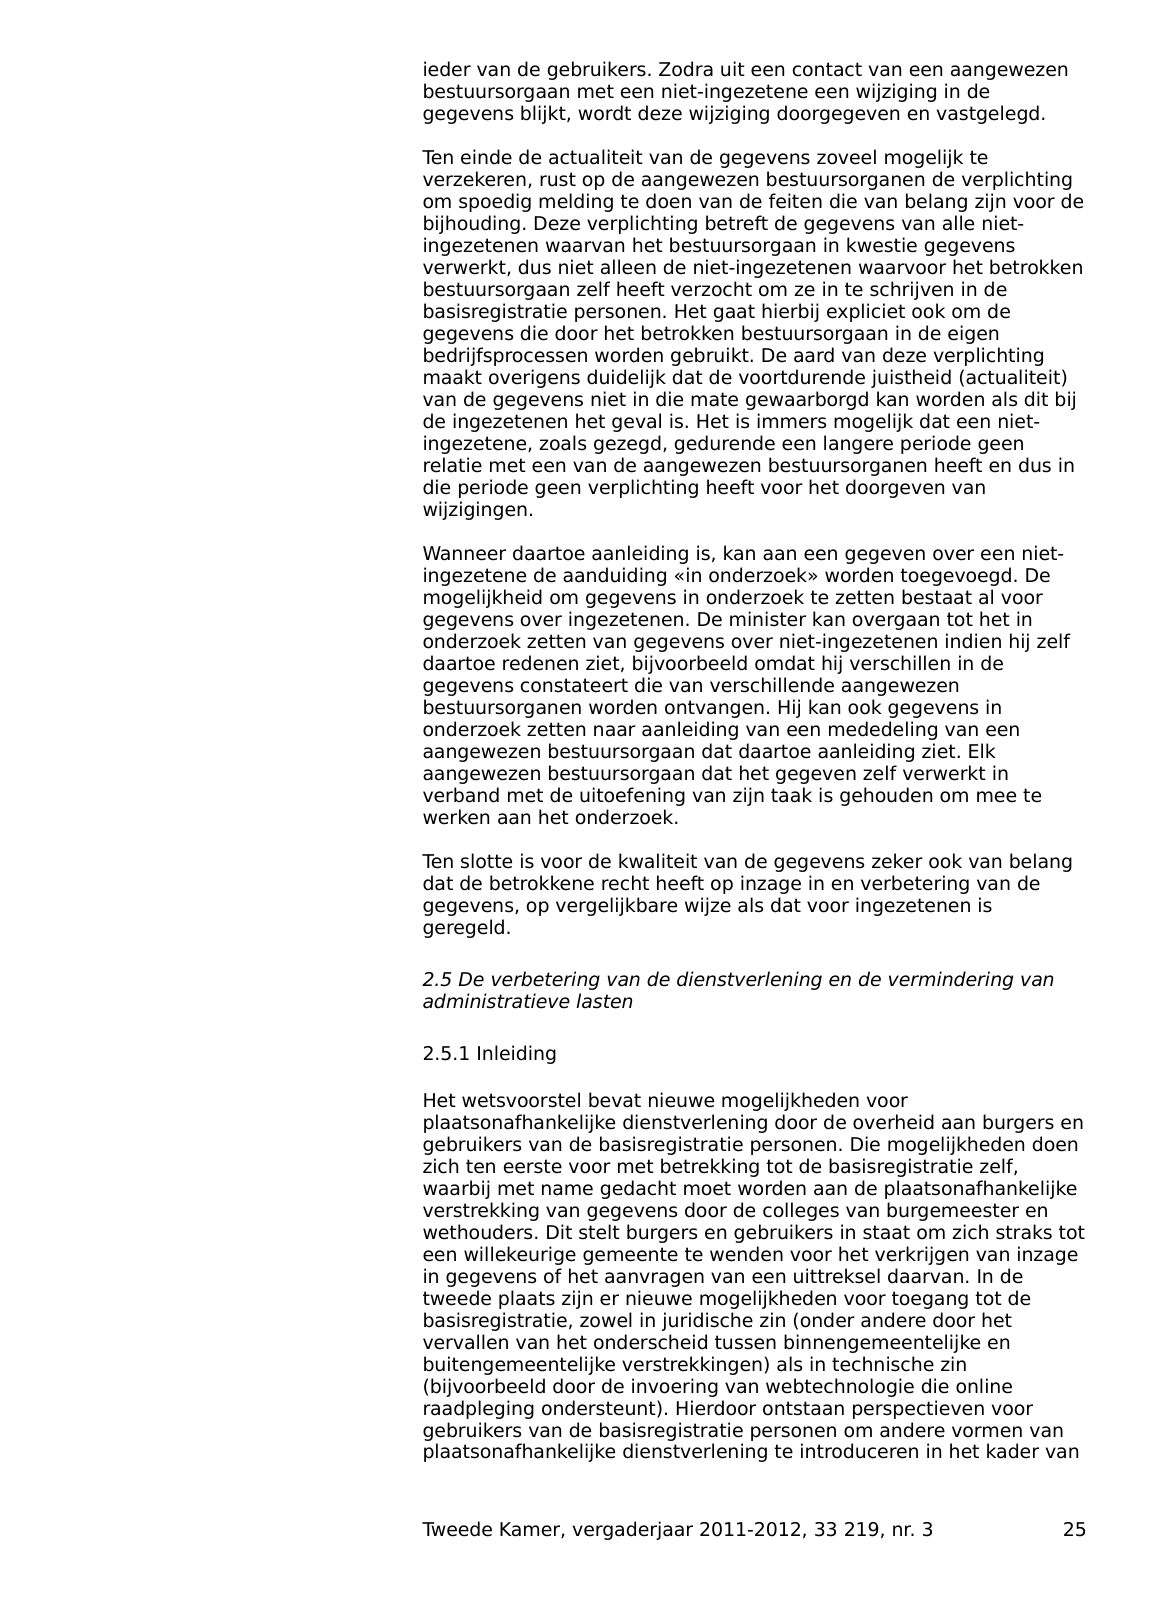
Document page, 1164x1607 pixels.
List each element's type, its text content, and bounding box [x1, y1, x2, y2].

text Wanneer daartoe aanleiding is, kan aan een gegeven over een niet-ingezetene de aanduiding «in onderzoek» worden toegevoegd. De mogelijkheid om gegevens in onderzoek te zetten bestaat al voor gegevens over ingezetenen. De minister kan overgaan tot het in onderzoek zetten van gegevens over niet-ingezetenen indien hij zelf daartoe redenen ziet, bijvoorbeeld omdat hij verschillen in de gegevens constateert die van verschillende aangewezen bestuursorganen worden ontvangen. Hij kan ook gegevens in onderzoek zetten naar aanleiding van een mededeling van een aangewezen bestuursorgaan dat daartoe aanleiding ziet. Elk aangewezen bestuursorgaan dat het gegeven zelf verwerkt in verband met de uitoefening van zijn taak is gehouden om mee te werken aan het onderzoek. [422, 543, 1087, 829]
text ieder van de gebruikers. Zodra uit een contact van een aangewezen bestuursorgaan met een niet-ingezetene een wijziging in de gegevens blijkt, wordt deze wijziging doorgegeven en vastgelegd. [422, 59, 1087, 125]
text Ten slotte is voor de kwaliteit van de gegevens zeker ook van belang dat de betrokkene recht heeft op inzage in en verbetering van de gegevens, op vergelijkbare wijze als dat voor ingezetenen is geregeld. [422, 851, 1087, 939]
subtitle 2.5.1 Inleiding [422, 1043, 1087, 1065]
text Ten einde de actualiteit van de gegevens zoveel mogelijk te verzekeren, rust op de aangewezen bestuursorganen de verplichting om spoedig melding te doen van de feiten die van belang zijn voor de bijhouding. Deze verplichting betreft de gegevens van alle niet-ingezetenen waarvan het bestuursorgaan in kwestie gegevens verwerkt, dus niet alleen de niet-ingezetenen waarvoor het betrokken bestuursorgaan zelf heeft verzocht om ze in te schrijven in de basisregistratie personen. Het gaat hierbij expliciet ook om de gegevens die door het betrokken bestuursorgaan in de eigen bedrijfsprocessen worden gebruikt. De aard van deze verplichting maakt overigens duidelijk dat de voortdurende juistheid (actualiteit) van de gegevens niet in die mate gewaarborgd kan worden als dit bij de ingezetenen het geval is. Het is immers mogelijk dat een niet-ingezetene, zoals gezegd, gedurende een langere periode geen relatie met een van de aangewezen bestuursorganen heeft en dus in die periode geen verplichting heeft voor het doorgeven van wijzigingen. [422, 147, 1087, 521]
text Het wetsvoorstel bevat nieuwe mogelijkheden voor plaatsonafhankelijke dienstverlening door de overheid aan burgers en gebruikers van de basisregistratie personen. Die mogelijkheden doen zich ten eerste voor met betrekking tot de basisregistratie zelf, waarbij met name gedacht moet worden aan de plaatsonafhankelijke verstrekking van gegevens door de colleges van burgemeester en wethouders. Dit stelt burgers en gebruikers in staat om zich straks tot een willekeurige gemeente te wenden voor het verkrijgen van inzage in gegevens of het aanvragen van een uittreksel daarvan. In de tweede plaats zijn er nieuwe mogelijkheden voor toegang tot de basisregistratie, zowel in juridische zin (onder andere door het vervallen van het onderscheid tussen binnengemeentelijke en buitengemeentelijke verstrekkingen) als in technische zin (bijvoorbeeld door de invoering van webtechnologie die online raadpleging ondersteunt). Hierdoor ontstaan perspectieven voor gebruikers van de basisregistratie personen om andere vormen van plaatsonafhankelijke dienstverlening te introduceren in het kader van [422, 1090, 1087, 1463]
subtitle 2.5 De verbetering van de dienstverlening en de vermindering van administratieve lasten [422, 969, 1087, 1013]
